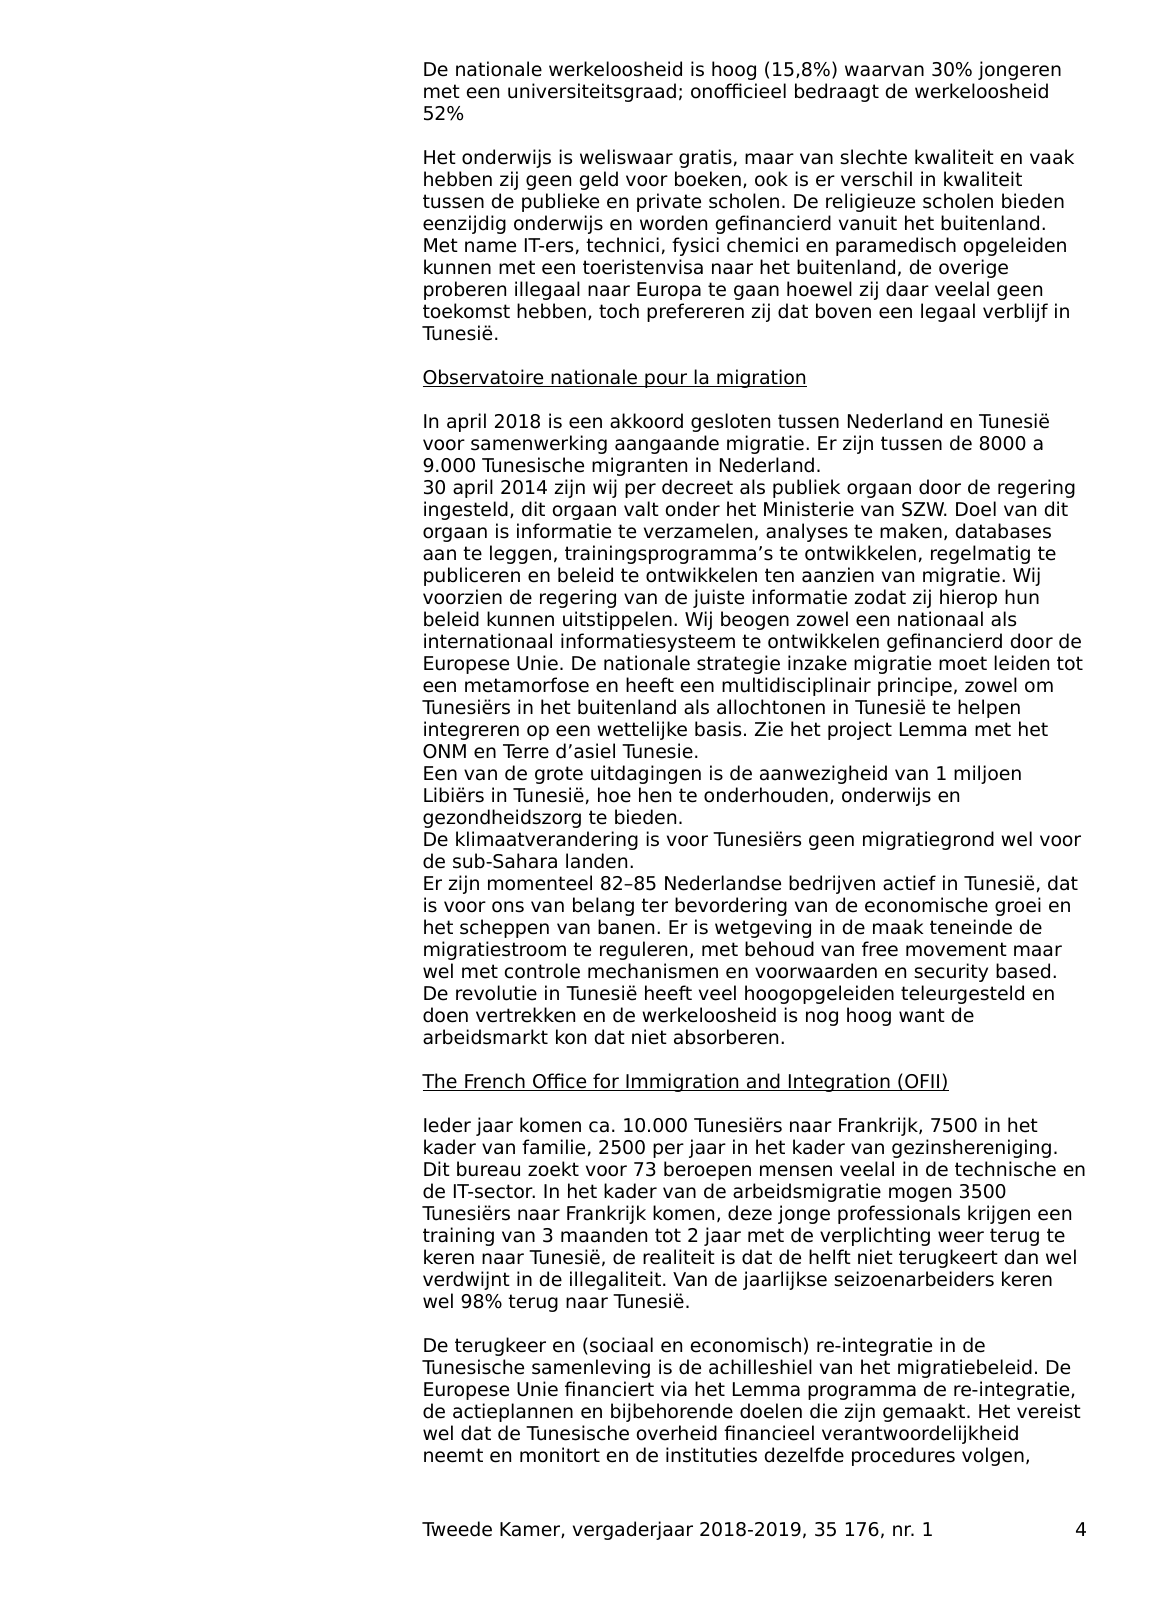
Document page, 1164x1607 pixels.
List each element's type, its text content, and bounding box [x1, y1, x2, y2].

subtitle Observatoire nationale pour la migration [422, 367, 1087, 389]
text Met name IT-ers, technici, fysici chemici en paramedisch opgeleiden kunnen met een toeristenvisa naar het buitenland, de overige proberen illegaal naar Europa te gaan hoewel zij daar veelal geen toekomst hebben, toch prefereren zij dat boven een legaal verblijf in Tunesië. [422, 235, 1087, 345]
text Een van de grote uitdagingen is de aanwezigheid van 1 miljoen Libiërs in Tunesië, hoe hen te onderhouden, onderwijs en gezondheidszorg te bieden. [422, 763, 1087, 829]
text De revolutie in Tunesië heeft veel hoogopgeleiden teleurgesteld en doen vertrekken en de werkeloosheid is nog hoog want de arbeidsmarkt kon dat niet absorberen. [422, 983, 1087, 1049]
text De nationale werkeloosheid is hoog (15,8%) waarvan 30% jongeren met een universiteitsgraad; onofficieel bedraagt de werkeloosheid 52% [422, 59, 1087, 125]
text De klimaatverandering is voor Tunesiërs geen migratiegrond wel voor de sub-Sahara landen. [422, 829, 1087, 873]
text Het onderwijs is weliswaar gratis, maar van slechte kwaliteit en vaak hebben zij geen geld voor boeken, ook is er verschil in kwaliteit tussen de publieke en private scholen. De religieuze scholen bieden eenzijdig onderwijs en worden gefinancierd vanuit het buitenland. [422, 147, 1087, 235]
text Er zijn momenteel 82–85 Nederlandse bedrijven actief in Tunesië, dat is voor ons van belang ter bevordering van de economische groei en het scheppen van banen. Er is wetgeving in de maak teneinde de migratiestroom te reguleren, met behoud van free movement maar wel met controle mechanismen en voorwaarden en security based. [422, 873, 1087, 983]
text De terugkeer en (sociaal en economisch) re-integratie in de Tunesische samenleving is de achilleshiel van het migratiebeleid. De Europese Unie financiert via het Lemma programma de re-integratie, de actieplannen en bijbehorende doelen die zijn gemaakt. Het vereist wel dat de Tunesische overheid financieel verantwoordelijkheid neemt en monitort en de instituties dezelfde procedures volgen, [422, 1335, 1087, 1467]
text Ieder jaar komen ca. 10.000 Tunesiërs naar Frankrijk, 7500 in het kader van familie, 2500 per jaar in het kader van gezinshereniging. Dit bureau zoekt voor 73 beroepen mensen veelal in de technische en de IT-sector. In het kader van de arbeidsmigratie mogen 3500 Tunesiërs naar Frankrijk komen, deze jonge professionals krijgen een training van 3 maanden tot 2 jaar met de verplichting weer terug te keren naar Tunesië, de realiteit is dat de helft niet terugkeert dan wel verdwijnt in de illegaliteit. Van de jaarlijkse seizoenarbeiders keren wel 98% terug naar Tunesië. [422, 1115, 1087, 1313]
text 30 april 2014 zijn wij per decreet als publiek orgaan door de regering ingesteld, dit orgaan valt onder het Ministerie van SZW. Doel van dit orgaan is informatie te verzamelen, analyses te maken, databases aan te leggen, trainingsprogramma’s te ontwikkelen, regelmatig te publiceren en beleid te ontwikkelen ten aanzien van migratie. Wij voorzien de regering van de juiste informatie zodat zij hierop hun beleid kunnen uitstippelen. Wij beogen zowel een nationaal als internationaal informatiesysteem te ontwikkelen gefinancierd door de Europese Unie. De nationale strategie inzake migratie moet leiden tot een metamorfose en heeft een multidisciplinair principe, zowel om Tunesiërs in het buitenland als allochtonen in Tunesië te helpen integreren op een wettelijke basis. Zie het project Lemma met het ONM en Terre d’asiel Tunesie. [422, 477, 1087, 763]
text In april 2018 is een akkoord gesloten tussen Nederland en Tunesië voor samenwerking aangaande migratie. Er zijn tussen de 8000 a 9.000 Tunesische migranten in Nederland. [422, 411, 1087, 477]
subtitle The French Office for Immigration and Integration (OFII) [422, 1071, 1087, 1093]
